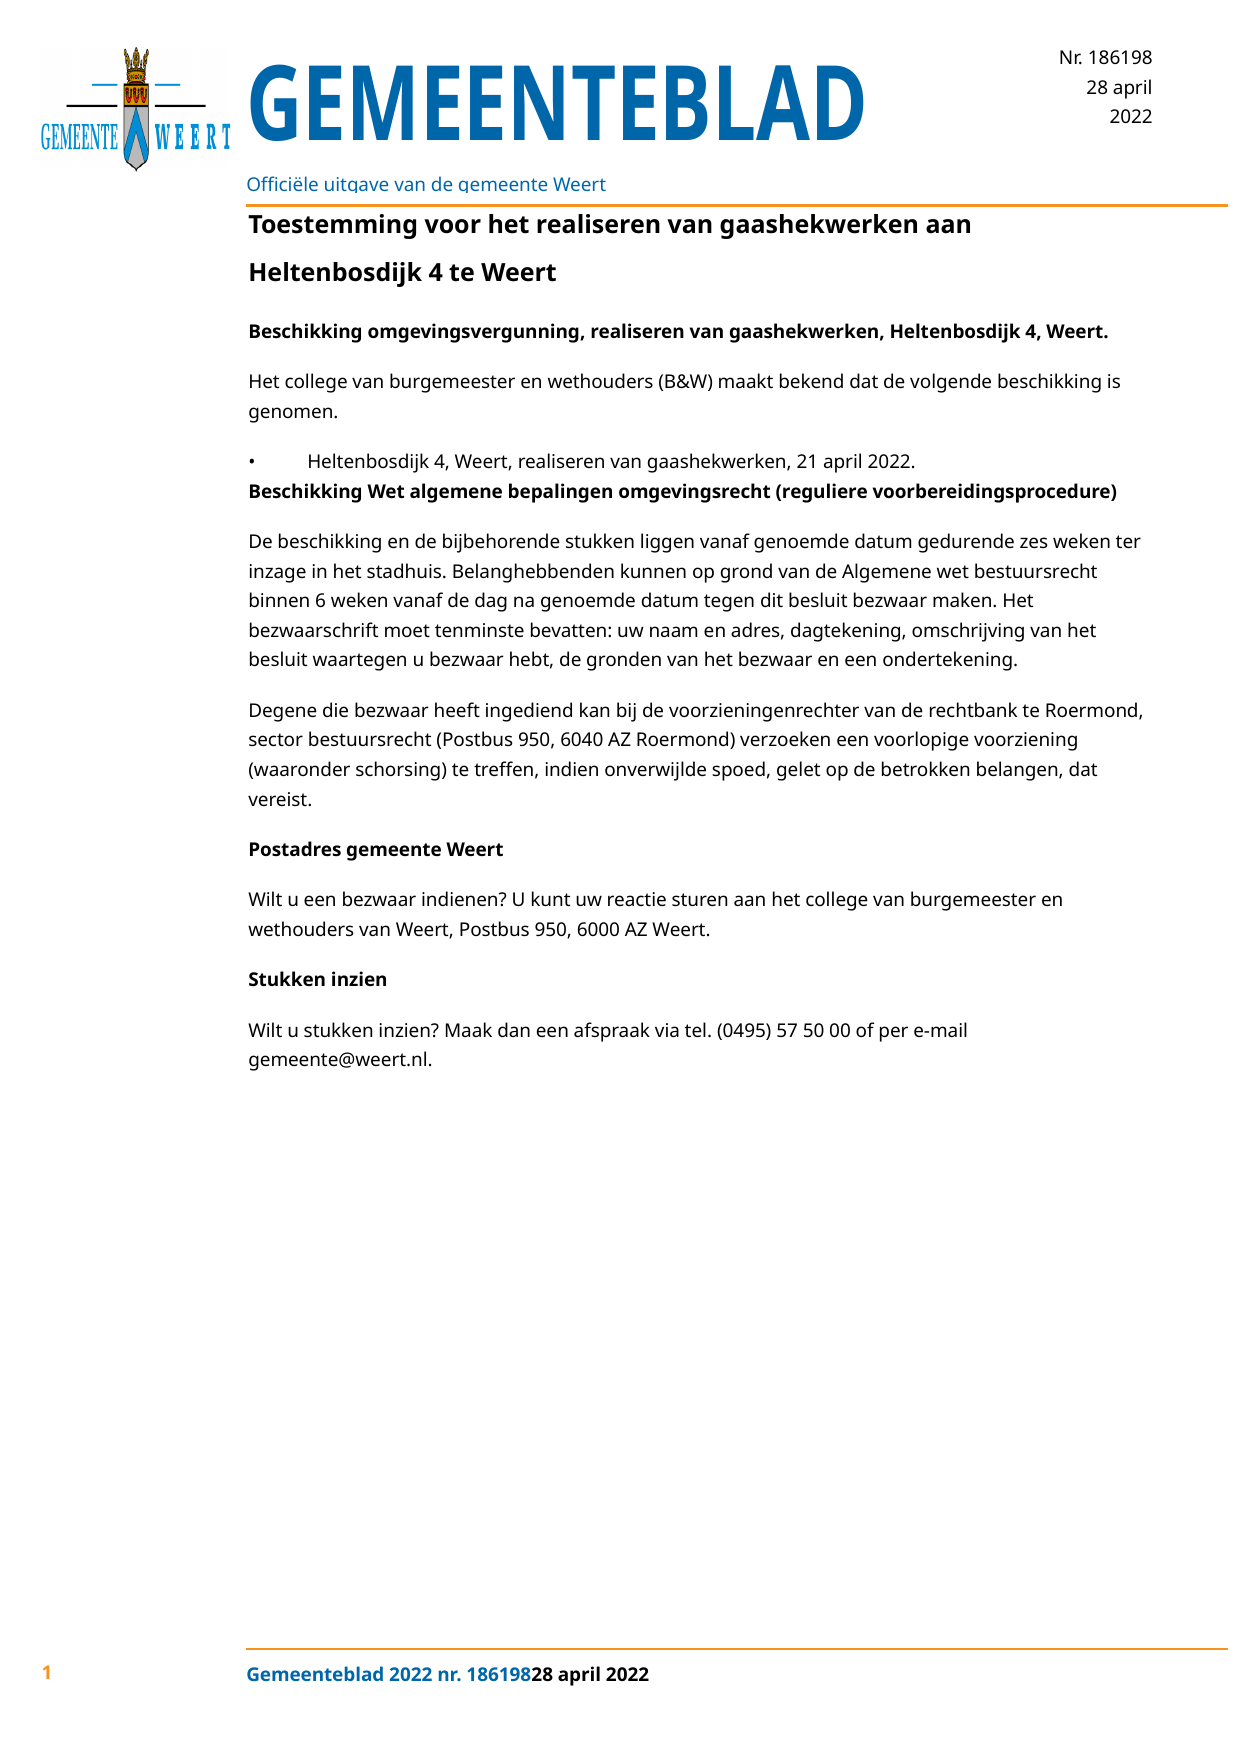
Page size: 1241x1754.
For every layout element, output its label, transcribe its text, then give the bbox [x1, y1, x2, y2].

picture [41, 47, 231, 172]
text Stukken inzien [248, 967, 1152, 992]
text Wilt u stukken inzien? Maak dan een afspraak via tel. (0495) 57 50 00 of per e-mail gemeente@weert.nl. [248, 1017, 1152, 1072]
text De beschikking en de bijbehorende stukken liggen vanaf genoemde datum gedurende zes weken ter inzage in het stadhuis. Belanghebbenden kunnen op grond van de Algemene wet bestuursrecht binnen 6 weken vanaf de dag na genoemde datum tegen dit besluit bezwaar maken. Het bezwaarschrift moet tenminste bevatten: uw naam en adres, dagtekening, omschrijving van het besluit waartegen u bezwaar hebt, de gronden van het bezwaar en een ondertekening. [248, 528, 1152, 672]
text Beschikking Wet algemene bepalingen omgevingsrecht (reguliere voorbereidingsprocedure) [248, 478, 1152, 504]
text Het college van burgemeester en wethouders (B&W) maakt bekend dat de volgende beschikking is genomen. [248, 368, 1152, 424]
list Heltenbosdijk 4, Weert, realiseren van gaashekwerken, 21 april 2022. [248, 448, 1152, 474]
text Toestemming voor het realiseren van gaashekwerken aan Heltenbosdijk 4 te Weert [248, 207, 1152, 288]
text Wilt u een bezwaar indienen? U kunt uw reactie sturen aan het college van burgemeester en wethouders van Weert, Postbus 950, 6000 AZ Weert. [248, 887, 1152, 942]
text Degene die bezwaar heeft ingediend kan bij de voorzieningenrechter van de rechtbank te Roermond, sector bestuursrecht (Postbus 950, 6040 AZ Roermond) verzoeken een voorlopige voorziening (waaronder schorsing) te treffen, indien onverwijlde spoed, gelet op de betrokken belangen, dat vereist. [248, 697, 1152, 812]
text Postadres gemeente Weert [248, 836, 1152, 862]
text Beschikking omgevingsvergunning, realiseren van gaashekwerken, Heltenbosdijk 4, Weert. [248, 318, 1152, 344]
